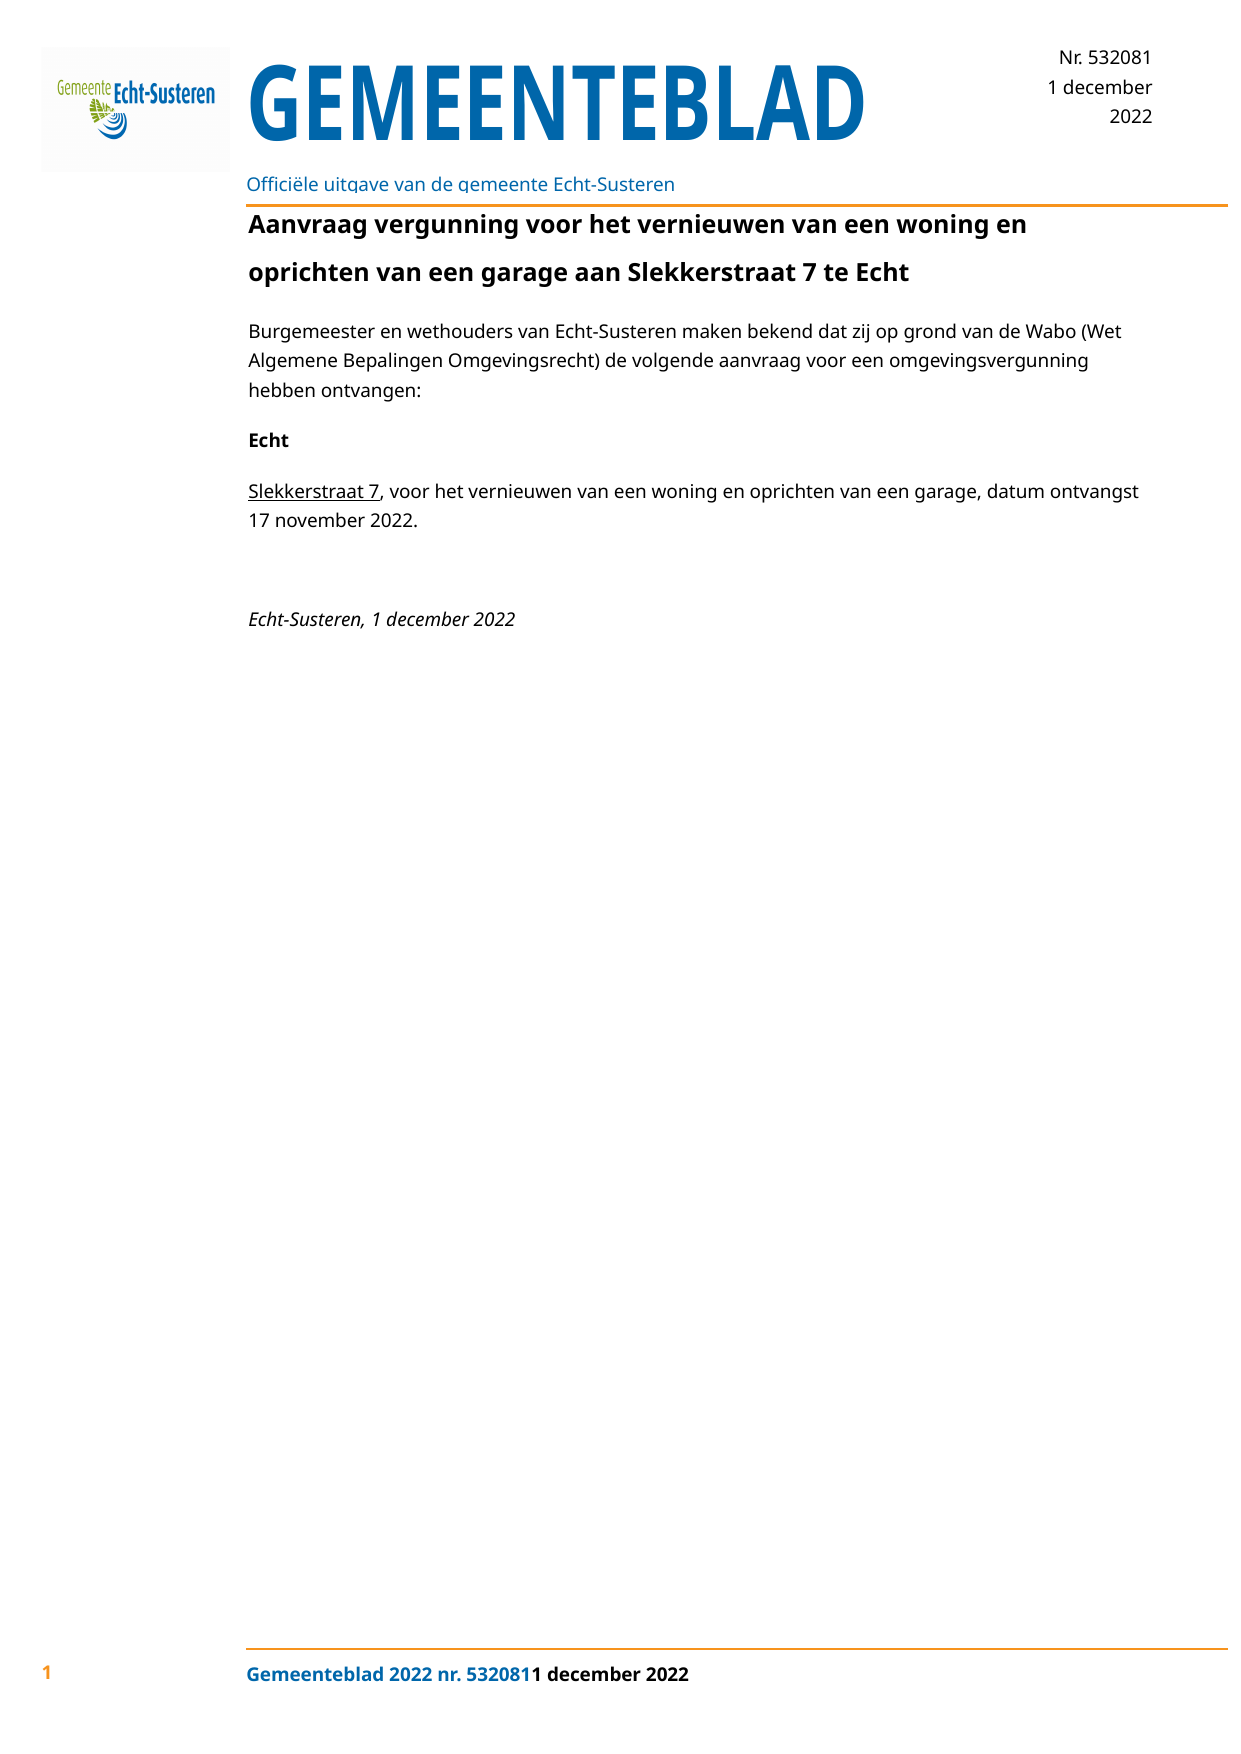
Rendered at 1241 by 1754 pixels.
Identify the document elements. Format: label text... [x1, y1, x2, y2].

picture [41, 47, 231, 172]
text Echt-Susteren, 1 december 2022 [248, 606, 1152, 631]
text Aanvraag vergunning voor het vernieuwen van een woning en oprichten van een garage aan Slekkerstraat 7 te Echt [248, 207, 1152, 288]
text Burgemeester en wethouders van Echt-Susteren maken bekend dat zij op grond van de Wabo (Wet Algemene Bepalingen Omgevingsrecht) de volgende aanvraag voor een omgevingsvergunning hebben ontvangen: [248, 318, 1152, 403]
text Slekkerstraat 7, voor het vernieuwen van een woning en oprichten van een garage, datum ontvangst 17 november 2022. [248, 478, 1152, 533]
text Echt [248, 427, 1152, 453]
